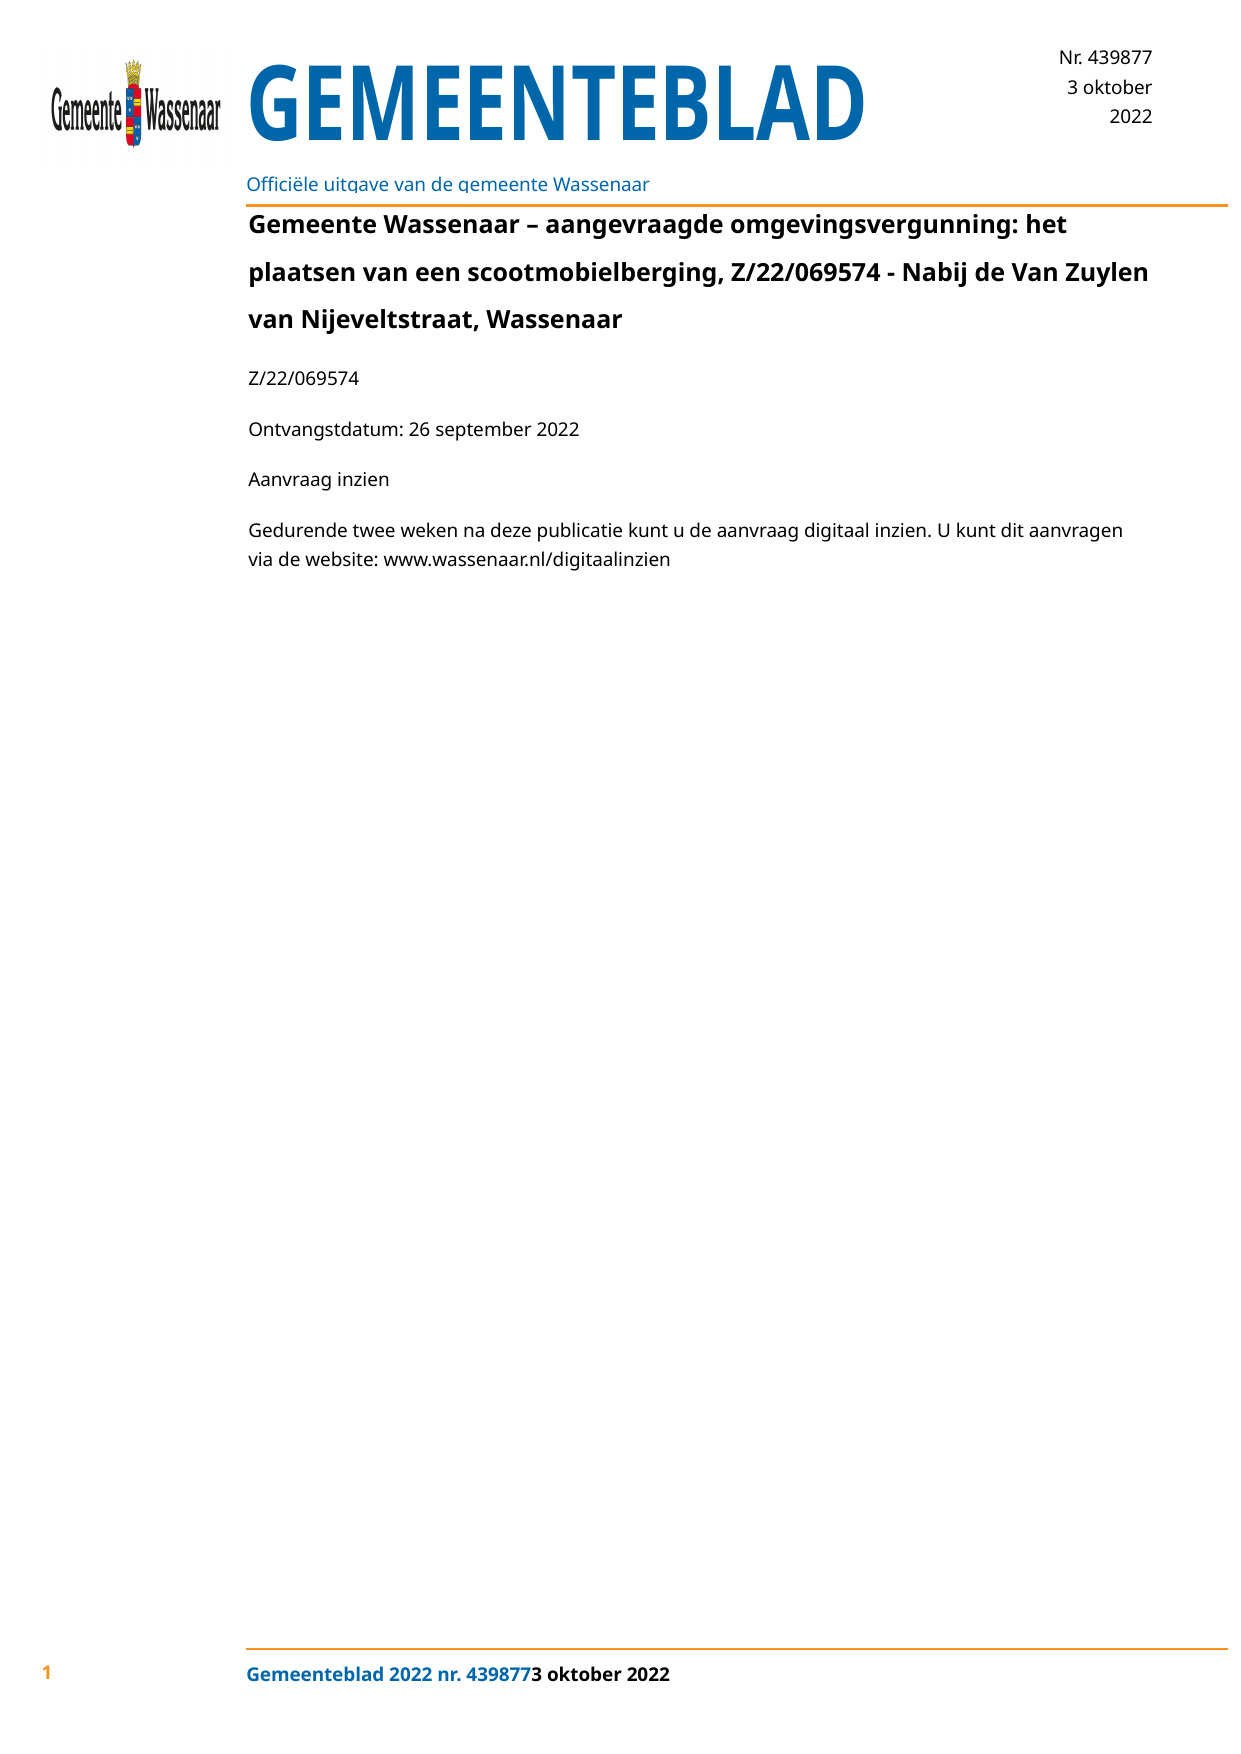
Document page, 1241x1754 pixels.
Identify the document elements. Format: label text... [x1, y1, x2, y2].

text Aanvraag inzien [248, 466, 1152, 492]
picture [41, 47, 231, 172]
text Gedurende twee weken na deze publicatie kunt u de aanvraag digitaal inzien. U kunt dit aanvragen via de website: www.wassenaar.nl/digitaalinzien [248, 517, 1152, 572]
text Ontvangstdatum: 26 september 2022 [248, 416, 1152, 442]
text Gemeente Wassenaar – aangevraagde omgevingsvergunning: het plaatsen van een scootmobielberging, Z/22/069574 - Nabij de Van Zuylen van Nijeveltstraat, Wassenaar [248, 207, 1152, 336]
text Z/22/069574 [248, 366, 1152, 391]
